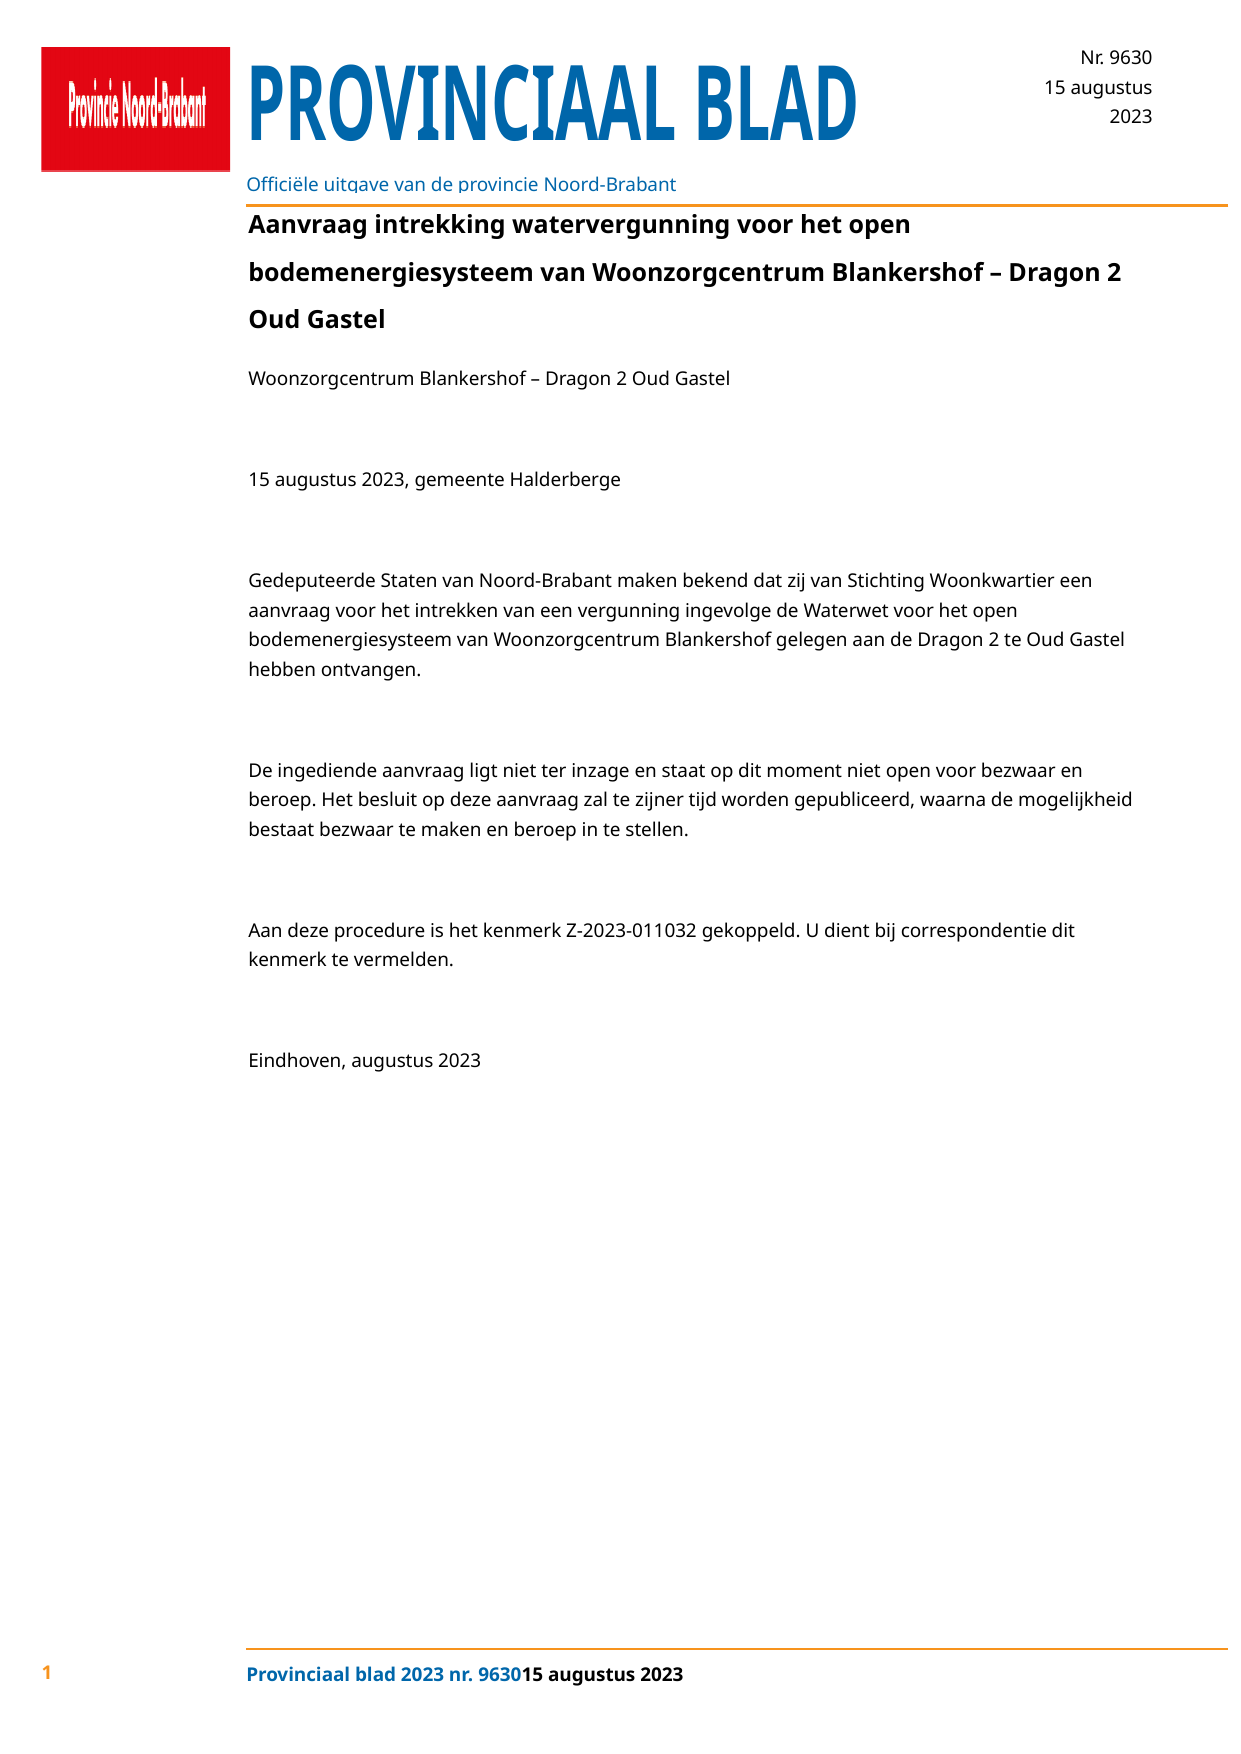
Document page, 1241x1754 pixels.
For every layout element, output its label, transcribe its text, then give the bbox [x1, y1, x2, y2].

text Aanvraag intrekking watervergunning voor het open bodemenergiesysteem van Woonzorgcentrum Blankershof – Dragon 2 Oud Gastel [248, 207, 1152, 336]
text De ingediende aanvraag ligt niet ter inzage en staat op dit moment niet open voor bezwaar en beroep. Het besluit op deze aanvraag zal te zijner tijd worden gepubliceerd, waarna de mogelijkheid bestaat bezwaar te maken en beroep in te stellen. [248, 757, 1152, 842]
text Eindhoven, augustus 2023 [248, 1047, 1152, 1073]
text Gedeputeerde Staten van Noord-Brabant maken bekend dat zij van Stichting Woonkwartier een aanvraag voor het intrekken van een vergunning ingevolge de Waterwet voor het open bodemenergiesysteem van Woonzorgcentrum Blankershof gelegen aan de Dragon 2 te Oud Gastel hebben ontvangen. [248, 567, 1152, 682]
text 15 augustus 2023, gemeente Halderberge [248, 466, 1152, 492]
text Woonzorgcentrum Blankershof – Dragon 2 Oud Gastel [248, 366, 1152, 391]
picture [41, 47, 231, 172]
text Aan deze procedure is het kenmerk Z-2023-011032 gekoppeld. U dient bij correspondentie dit kenmerk te vermelden. [248, 917, 1152, 972]
